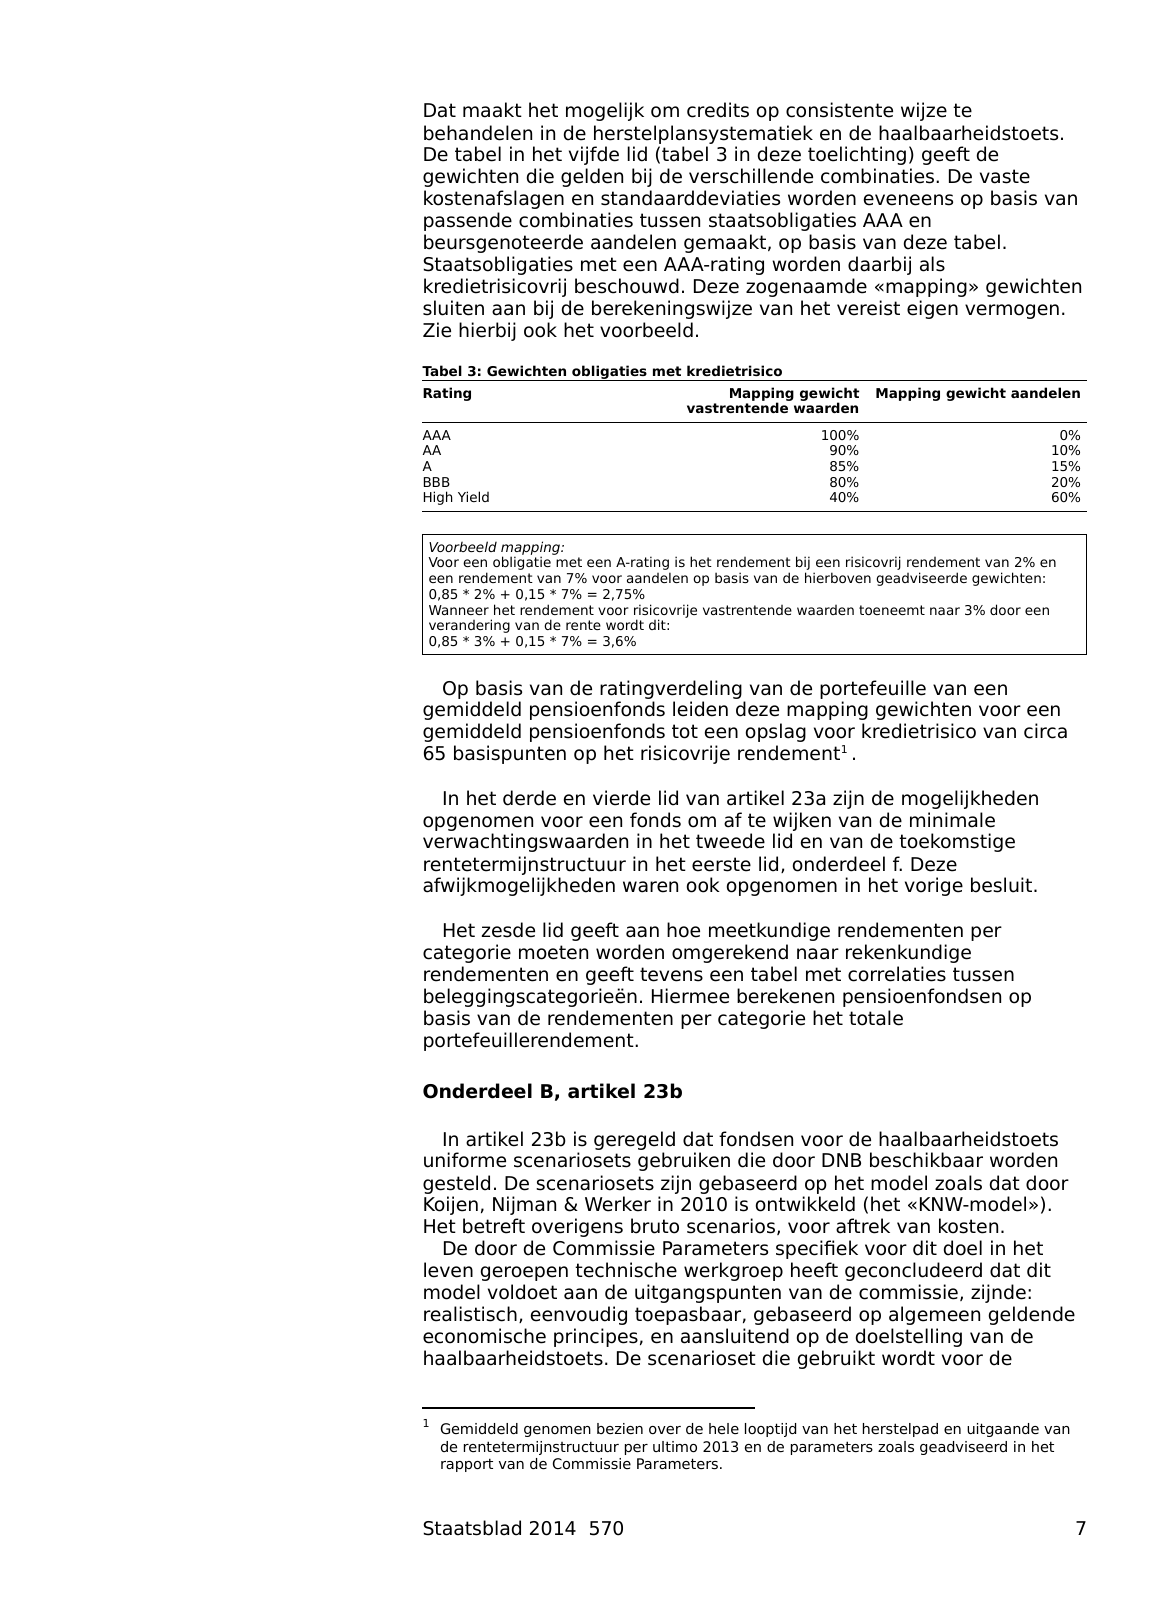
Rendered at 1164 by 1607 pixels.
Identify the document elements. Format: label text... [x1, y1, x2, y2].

table_cell 90% [642, 443, 865, 459]
table_header Tabel 3: Gewichten obligaties met kredietrisico [422, 364, 1087, 380]
table_cell Mapping gewicht aandelen [865, 381, 1087, 422]
table_cell AA [422, 443, 642, 459]
text Dat maakt het mogelijk om credits op consistente wijze te behandelen in de herstelplansystematiek en de haalbaarheidstoets. De tabel in het vijfde lid (tabel 3 in deze toelichting) geeft de gewichten die gelden bij de verschillende combinaties. De vaste kostenafslagen en standaarddeviaties worden eveneens op basis van passende combinaties tussen staatsobligaties AAA en beursgenoteerde aandelen gemaakt, op basis van deze tabel. Staatsobligaties met een AAA-rating worden daarbij als kredietrisicovrij beschouwd. Deze zogenaamde «mapping» gewichten sluiten aan bij de berekeningswijze van het vereist eigen vermogen. Zie hierbij ook het voorbeeld. [422, 100, 1087, 342]
table_cell 0% [865, 423, 1087, 443]
text Het zesde lid geeft aan hoe meetkundige rendementen per categorie moeten worden omgerekend naar rekenkundige rendementen en geeft tevens een tabel met correlaties tussen beleggingscategorieën. Hiermee berekenen pensioenfondsen op basis van de rendementen per categorie het totale portefeuillerendement. [422, 919, 1087, 1051]
table_cell 40% [642, 490, 865, 511]
table_cell High Yield [422, 490, 642, 511]
table_cell 85% [642, 459, 865, 474]
table_cell Rating [422, 381, 642, 422]
subtitle Onderdeel B, artikel 23b [422, 1081, 1087, 1103]
table_cell 80% [642, 475, 865, 490]
table_cell 100% [642, 423, 865, 443]
table_cell A [422, 459, 642, 474]
table_cell 15% [865, 459, 1087, 474]
table_cell 20% [865, 475, 1087, 490]
text In het derde en vierde lid van artikel 23a zijn de mogelijkheden opgenomen voor een fonds om af te wijken van de minimale verwachtingswaarden in het tweede lid en van de toekomstige rentetermijnstructuur in het eerste lid, onderdeel f. Deze afwijkmogelijkheden waren ook opgenomen in het vorige besluit. [422, 787, 1087, 897]
table_cell BBB [422, 475, 642, 490]
text In artikel 23b is geregeld dat fondsen voor de haalbaarheidstoets uniforme scenariosets gebruiken die door DNB beschikbaar worden gesteld. De scenariosets zijn gebaseerd op het model zoals dat door Koijen, Nijman & Werker in 2010 is ontwikkeld (het «KNW-model»). Het betreft overigens bruto scenarios, voor aftrek van kosten. [422, 1128, 1087, 1238]
table_cell 60% [865, 490, 1087, 511]
table_cell Mapping gewicht vastrentende waarden [642, 381, 865, 422]
table_header Voorbeeld mapping: Voor een obligatie met een A-rating is het rendement bij een risicovrij rendement van 2% en een rendement van 7% voor aandelen op basis van de hierboven geadviseerde gewichten: 0,85 * 2% + 0,15 * 7% = 2,75% Wanneer het rendement voor risicovrije vastrentende waarden toeneemt naar 3% door een verandering van de rente wordt dit: 0,85 * 3% + 0,15 * 7% = 3,6% [423, 535, 1086, 654]
text Gemiddeld genomen bezien over de hele looptijd van het herstelpad en uitgaande van de rentetermijnstructuur per ultimo 2013 en de parameters zoals geadviseerd in het rapport van de Commissie Parameters. [422, 1417, 1087, 1473]
text De door de Commissie Parameters specifiek voor dit doel in het leven geroepen technische werkgroep heeft geconcludeerd dat dit model voldoet aan de uitgangspunten van de commissie, zijnde: realistisch, eenvoudig toepasbaar, gebaseerd op algemeen geldende economische principes, en aansluitend op de doelstelling van de haalbaarheidstoets. De scenarioset die gebruikt wordt voor de [422, 1238, 1087, 1370]
text Op basis van de ratingverdeling van de portefeuille van een gemiddeld pensioenfonds leiden deze mapping gewichten voor een gemiddeld pensioenfonds tot een opslag voor kredietrisico van circa 65 basispunten op het risicovrije rendement. [422, 677, 1087, 765]
table_cell AAA [422, 423, 642, 443]
table_cell 10% [865, 443, 1087, 459]
